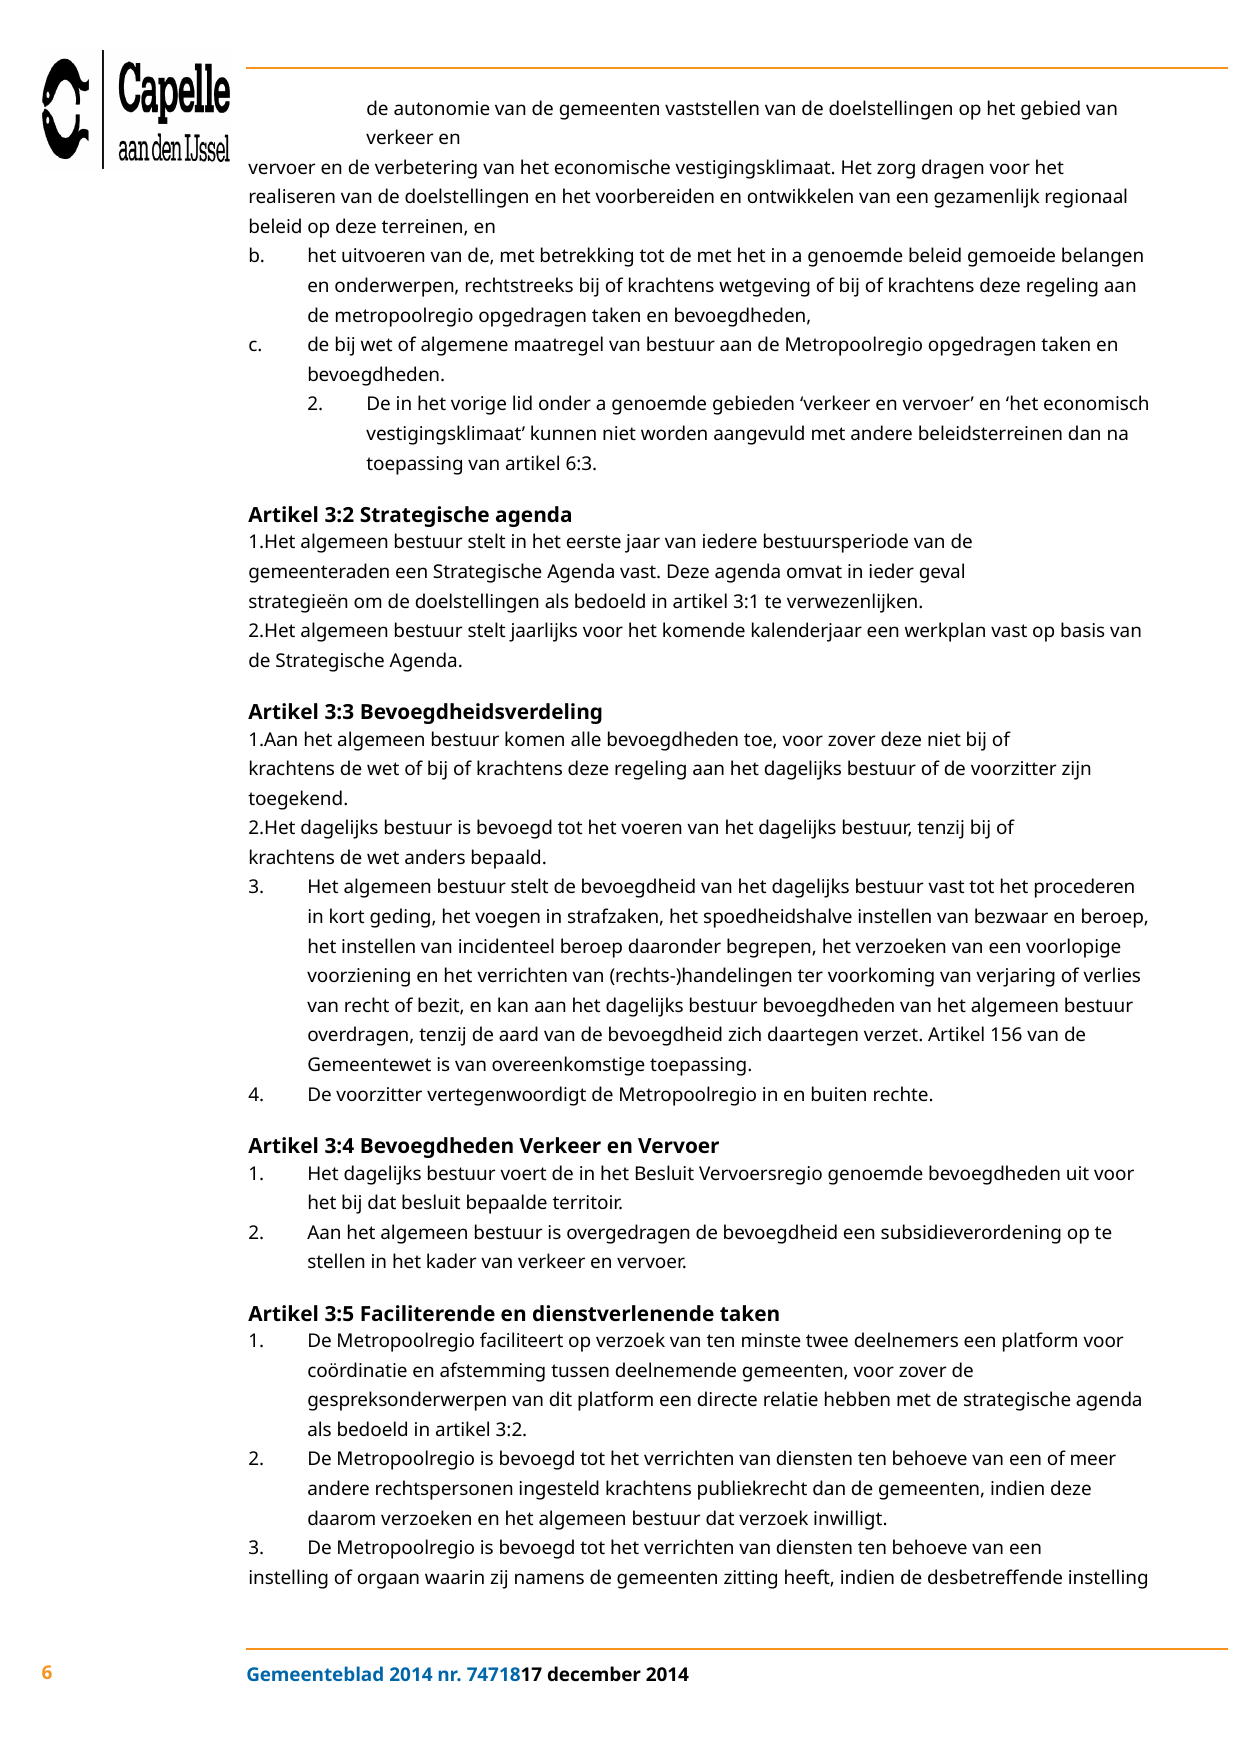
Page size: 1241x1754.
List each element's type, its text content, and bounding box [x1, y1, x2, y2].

text Artikel 3:2 Strategische agenda [248, 500, 1152, 529]
list de bij wet of algemene maatregel van bestuur aan de Metropoolregio opgedragen taken en bevoegdheden. [248, 331, 1152, 387]
text krachtens de wet anders bepaald. [248, 844, 1152, 870]
list De Metropoolregio faciliteert op verzoek van ten minste twee deelnemers een platform voor coördinatie en afstemming tussen deelnemende gemeenten, voor zover de gespreksonderwerpen van dit platform een directe relatie hebben met de strategische agenda als bedoeld in artikel 3:2. [248, 1327, 1152, 1442]
text Artikel 3:4 Bevoegdheden Verkeer en Vervoer [248, 1131, 1152, 1160]
text 2.Het algemeen bestuur stelt jaarlijks voor het komende kalenderjaar een werkplan vast op basis van de Strategische Agenda. [248, 617, 1152, 673]
text instelling of orgaan waarin zij namens de gemeenten zitting heeft, indien de desbetreffende instelling [248, 1564, 1152, 1590]
list Aan het algemeen bestuur is overgedragen de bevoegdheid een subsidieverordening op te stellen in het kader van verkeer en vervoer. [248, 1219, 1152, 1274]
text 1.Aan het algemeen bestuur komen alle bevoegdheden toe, voor zover deze niet bij of [248, 726, 1152, 752]
list Het dagelijks bestuur voert de in het Besluit Vervoersregio genoemde bevoegdheden uit voor het bij dat besluit bepaalde territoir. [248, 1160, 1152, 1215]
list het uitvoeren van de, met betrekking tot de met het in a genoemde beleid gemoeide belangen en onderwerpen, rechtstreeks bij of krachtens wetgeving of bij of krachtens deze regeling aan de metropoolregio opgedragen taken en bevoegdheden, [248, 243, 1152, 328]
text Artikel 3:5 Faciliterende en dienstverlenende taken [248, 1299, 1152, 1327]
text 1.Het algemeen bestuur stelt in het eerste jaar van iedere bestuursperiode van de [248, 529, 1152, 554]
list De Metropoolregio is bevoegd tot het verrichten van diensten ten behoeve van een [248, 1534, 1152, 1560]
text strategieën om de doelstellingen als bedoeld in artikel 3:1 te verwezenlijken. [248, 588, 1152, 613]
text 2.Het dagelijks bestuur is bevoegd tot het voeren van het dagelijks bestuur, tenzij bij of [248, 814, 1152, 840]
list De in het vorige lid onder a genoemde gebieden ‘verkeer en vervoer’ en ‘het economisch vestigingsklimaat’ kunnen niet worden aangevuld met andere beleidsterreinen dan na toepassing van artikel 6:3. [307, 391, 1152, 476]
list De Metropoolregio is bevoegd tot het verrichten van diensten ten behoeve van een of meer andere rechtspersonen ingesteld krachtens publiekrecht dan de gemeenten, indien deze daarom verzoeken en het algemeen bestuur dat verzoek inwilligt. [248, 1446, 1152, 1531]
text gemeenteraden een Strategische Agenda vast. Deze agenda omvat in ieder geval [248, 558, 1152, 584]
list De voorzitter vertegenwoordigt de Metropoolregio in en buiten rechte. [248, 1081, 1152, 1107]
picture [41, 47, 231, 172]
text Artikel 3:3 Bevoegdheidsverdeling [248, 697, 1152, 726]
text vervoer en de verbetering van het economische vestigingsklimaat. Het zorg dragen voor het realiseren van de doelstellingen en het voorbereiden en ontwikkelen van een gezamenlijk regionaal beleid op deze terreinen, en [248, 154, 1152, 239]
list Het algemeen bestuur stelt de bevoegdheid van het dagelijks bestuur vast tot het procederen in kort geding, het voegen in strafzaken, het spoedheidshalve instellen van bezwaar en beroep, het instellen van incidenteel beroep daaronder begrepen, het verzoeken van een voorlopige voorziening en het verrichten van (rechts-)handelingen ter voorkoming van verjaring of verlies van recht of bezit, en kan aan het dagelijks bestuur bevoegdheden van het algemeen bestuur overdragen, tenzij de aard van de bevoegdheid zich daartegen verzet. Artikel 156 van de Gemeentewet is van overeenkomstige toepassing. [248, 874, 1152, 1077]
list de autonomie van de gemeenten vaststellen van de doelstellingen op het gebied van verkeer en [307, 95, 1152, 150]
text krachtens de wet of bij of krachtens deze regeling aan het dagelijks bestuur of de voorzitter zijn toegekend. [248, 755, 1152, 811]
